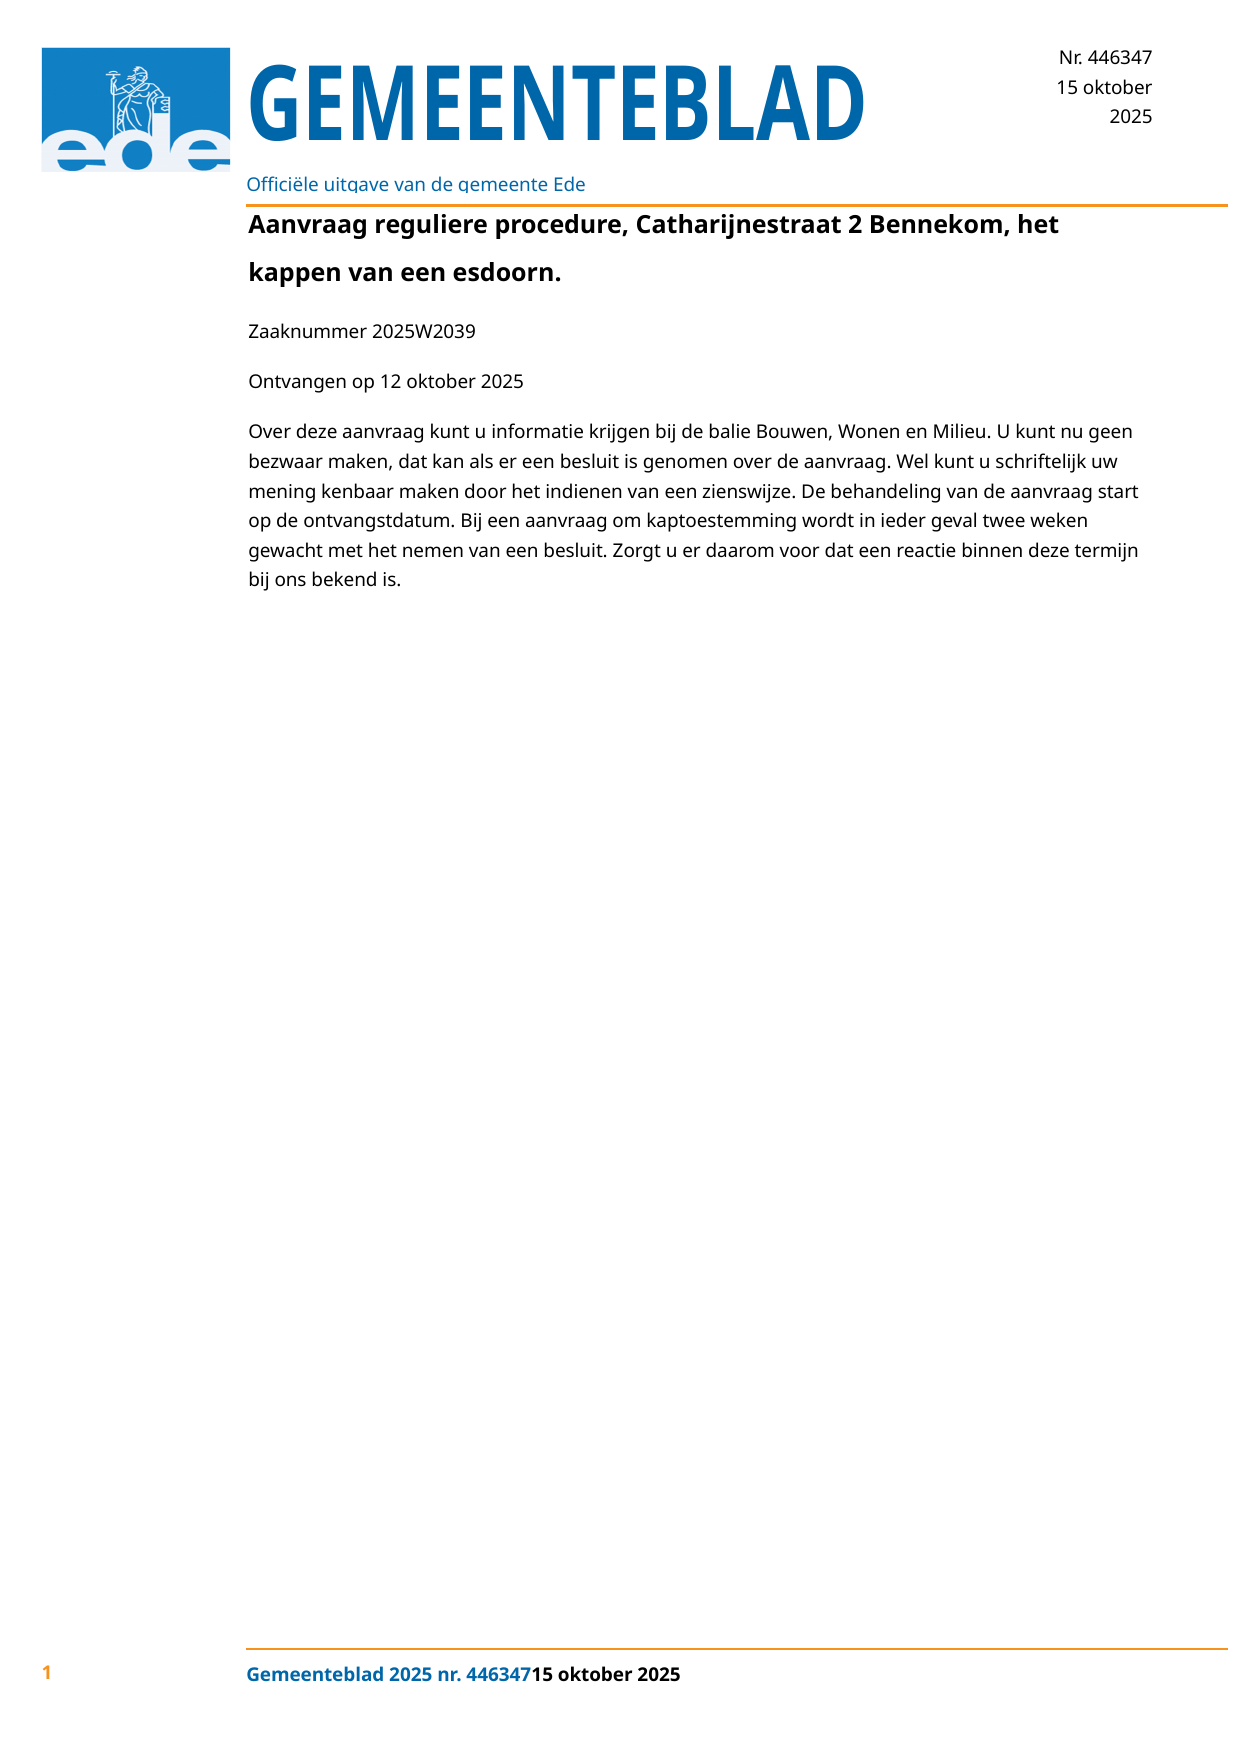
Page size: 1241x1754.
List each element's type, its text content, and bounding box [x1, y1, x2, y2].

text Ontvangen op 12 oktober 2025 [248, 368, 1152, 394]
text Zaaknummer 2025W2039 [248, 318, 1152, 344]
text Aanvraag reguliere procedure, Catharijnestraat 2 Bennekom, het kappen van een esdoorn. [248, 207, 1152, 288]
text Over deze aanvraag kunt u informatie krijgen bij de balie Bouwen, Wonen en Milieu. U kunt nu geen bezwaar maken, dat kan als er een besluit is genomen over de aanvraag. Wel kunt u schriftelijk uw mening kenbaar maken door het indienen van een zienswijze. De behandeling van de aanvraag start op de ontvangstdatum. Bij een aanvraag om kaptoestemming wordt in ieder geval twee weken gewacht met het nemen van een besluit. Zorgt u er daarom voor dat een reactie binnen deze termijn bij ons bekend is. [248, 419, 1152, 592]
picture [41, 47, 231, 172]
